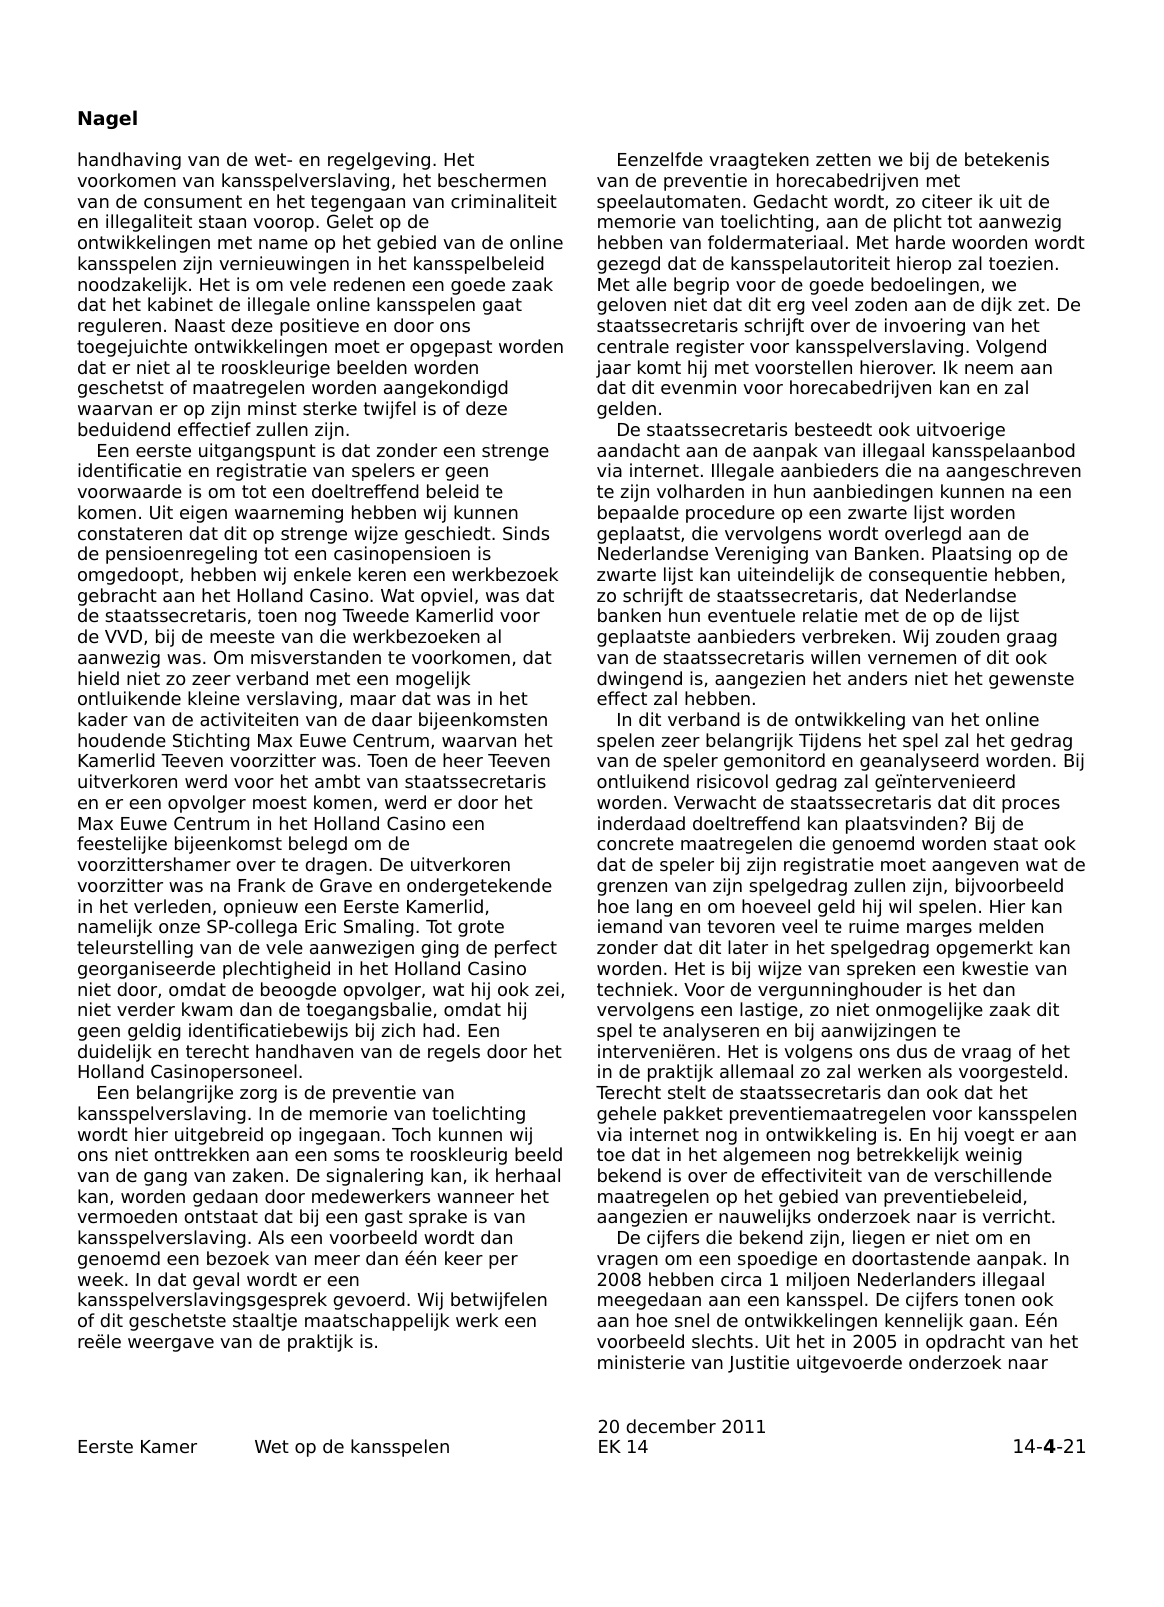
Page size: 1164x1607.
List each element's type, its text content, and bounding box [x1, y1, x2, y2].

text In dit verband is de ontwikkeling van het online spelen zeer belangrijk Tijdens het spel zal het gedrag van de speler gemonitord en geanalyseerd worden. Bij ontluikend risicovol gedrag zal geïntervenieerd worden. Verwacht de staatssecretaris dat dit proces inderdaad doeltreffend kan plaatsvinden? Bij de concrete maatregelen die genoemd worden staat ook dat de speler bij zijn registratie moet aangeven wat de grenzen van zijn spelgedrag zullen zijn, bijvoorbeeld hoe lang en om hoeveel geld hij wil spelen. Hier kan iemand van tevoren veel te ruime marges melden zonder dat dit later in het spelgedrag opgemerkt kan worden. Het is bij wijze van spreken een kwestie van techniek. Voor de vergunninghouder is het dan vervolgens een lastige, zo niet onmogelijke zaak dit spel te analyseren en bij aanwijzingen te interveniëren. Het is volgens ons dus de vraag of het in de praktijk allemaal zo zal werken als voorgesteld. Terecht stelt de staatssecretaris dan ook dat het gehele pakket preventiemaatregelen voor kansspelen via internet nog in ontwikkeling is. En hij voegt er aan toe dat in het algemeen nog betrekkelijk weinig bekend is over de effectiviteit van de verschillende maatregelen op het gebied van preventiebeleid, aangezien er nauwelijks onderzoek naar is verricht. [596, 710, 1087, 1228]
text De cijfers die bekend zijn, liegen er niet om en vragen om een spoedige en doortastende aanpak. In 2008 hebben circa 1 miljoen Nederlanders illegaal meegedaan aan een kansspel. De cijfers tonen ook aan hoe snel de ontwikkelingen kennelijk gaan. Eén voorbeeld slechts. Uit het in 2005 in opdracht van het ministerie van Justitie uitgevoerde onderzoek naar [596, 1228, 1087, 1373]
text Een belangrijke zorg is de preventie van kansspelverslaving. In de memorie van toelichting wordt hier uitgebreid op ingegaan. Toch kunnen wij ons niet onttrekken aan een soms te rooskleurig beeld van de gang van zaken. De signalering kan, ik herhaal kan, worden gedaan door medewerkers wanneer het vermoeden ontstaat dat bij een gast sprake is van kansspelverslaving. Als een voorbeeld wordt dan genoemd een bezoek van meer dan één keer per week. In dat geval wordt er een kansspelverslavingsgesprek gevoerd. Wij betwijfelen of dit geschetste staaltje maatschappelijk werk een reële weergave van de praktijk is. [77, 1083, 567, 1352]
text Eenzelfde vraagteken zetten we bij de betekenis van de preventie in horecabedrijven met speelautomaten. Gedacht wordt, zo citeer ik uit de memorie van toelichting, aan de plicht tot aanwezig hebben van foldermateriaal. Met harde woorden wordt gezegd dat de kansspelautoriteit hierop zal toezien. Met alle begrip voor de goede bedoelingen, we geloven niet dat dit erg veel zoden aan de dijk zet. De staatssecretaris schrijft over de invoering van het centrale register voor kansspelverslaving. Volgend jaar komt hij met voorstellen hierover. Ik neem aan dat dit evenmin voor horecabedrijven kan en zal gelden. [596, 150, 1087, 420]
text Een eerste uitgangspunt is dat zonder een strenge identificatie en registratie van spelers er geen voorwaarde is om tot een doeltreffend beleid te komen. Uit eigen waarneming hebben wij kunnen constateren dat dit op strenge wijze geschiedt. Sinds de pensioenregeling tot een casinopensioen is omgedoopt, hebben wij enkele keren een werkbezoek gebracht aan het Holland Casino. Wat opviel, was dat de staatssecretaris, toen nog Tweede Kamerlid voor de VVD, bij de meeste van die werkbezoeken al aanwezig was. Om misverstanden te voorkomen, dat hield niet zo zeer verband met een mogelijk ontluikende kleine verslaving, maar dat was in het kader van de activiteiten van de daar bijeenkomsten houdende Stichting Max Euwe Centrum, waarvan het Kamerlid Teeven voorzitter was. Toen de heer Teeven uitverkoren werd voor het ambt van staatssecretaris en er een opvolger moest komen, werd er door het Max Euwe Centrum in het Holland Casino een feestelijke bijeenkomst belegd om de voorzittershamer over te dragen. De uitverkoren voorzitter was na Frank de Grave en ondergetekende in het verleden, opnieuw een Eerste Kamerlid, namelijk onze SP-collega Eric Smaling. Tot grote teleurstelling van de vele aanwezigen ging de perfect georganiseerde plechtigheid in het Holland Casino niet door, omdat de beoogde opvolger, wat hij ook zei, niet verder kwam dan de toegangsbalie, omdat hij geen geldig identificatiebewijs bij zich had. Een duidelijk en terecht handhaven van de regels door het Holland Casinopersoneel. [77, 440, 567, 1083]
text De staatssecretaris besteedt ook uitvoerige aandacht aan de aanpak van illegaal kansspelaanbod via internet. Illegale aanbieders die na aangeschreven te zijn volharden in hun aanbiedingen kunnen na een bepaalde procedure op een zwarte lijst worden geplaatst, die vervolgens wordt overlegd aan de Nederlandse Vereniging van Banken. Plaatsing op de zwarte lijst kan uiteindelijk de consequentie hebben, zo schrijft de staatssecretaris, dat Nederlandse banken hun eventuele relatie met de op de lijst geplaatste aanbieders verbreken. Wij zouden graag van de staatssecretaris willen vernemen of dit ook dwingend is, aangezien het anders niet het gewenste effect zal hebben. [596, 420, 1087, 710]
text handhaving van de wet- en regelgeving. Het voorkomen van kansspelverslaving, het beschermen van de consument en het tegengaan van criminaliteit en illegaliteit staan voorop. Gelet op de ontwikkelingen met name op het gebied van de online kansspelen zijn vernieuwingen in het kansspelbeleid noodzakelijk. Het is om vele redenen een goede zaak dat het kabinet de illegale online kansspelen gaat reguleren. Naast deze positieve en door ons toegejuichte ontwikkelingen moet er opgepast worden dat er niet al te rooskleurige beelden worden geschetst of maatregelen worden aangekondigd waarvan er op zijn minst sterke twijfel is of deze beduidend effectief zullen zijn. [77, 150, 567, 440]
